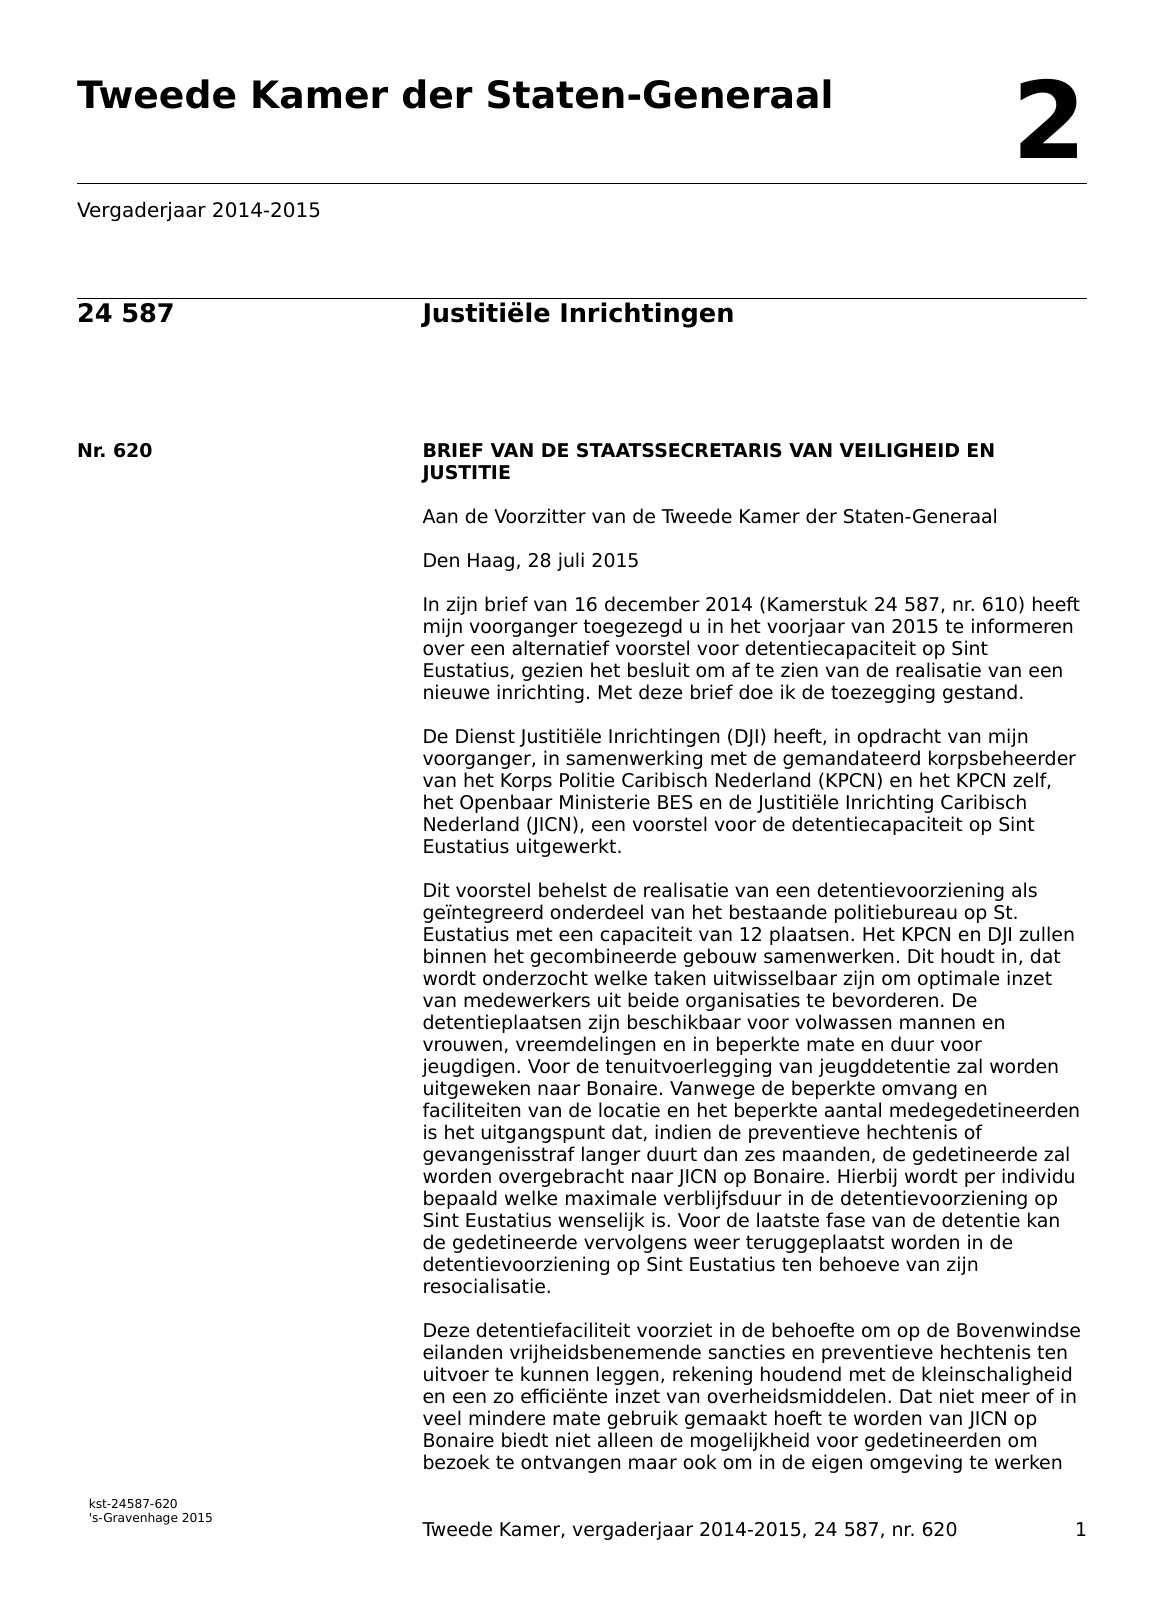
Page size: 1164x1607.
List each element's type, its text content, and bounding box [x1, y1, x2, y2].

subtitle Nr. 620 BRIEF VAN DE STAATSSECRETARIS VAN VEILIGHEID EN JUSTITIE [77, 440, 1087, 484]
text Aan de Voorzitter van de Tweede Kamer der Staten-Generaal [422, 506, 1087, 528]
text De Dienst Justitiële Inrichtingen (DJI) heeft, in opdracht van mijn voorganger, in samenwerking met de gemandateerd korpsbeheerder van het Korps Politie Caribisch Nederland (KPCN) en het KPCN zelf, het Openbaar Ministerie BES en de Justitiële Inrichting Caribisch Nederland (JICN), een voorstel voor de detentiecapaciteit op Sint Eustatius uitgewerkt. [422, 726, 1087, 858]
text Den Haag, 28 juli 2015 [422, 550, 1087, 572]
table_header Tweede Kamer der Staten-Generaal [77, 59, 886, 183]
subtitle 24 587 Justitiële Inrichtingen [77, 299, 1087, 329]
text Dit voorstel behelst de realisatie van een detentievoorziening als geïntegreerd onderdeel van het bestaande politiebureau op St. Eustatius met een capaciteit van 12 plaatsen. Het KPCN en DJI zullen binnen het gecombineerde gebouw samenwerken. Dit houdt in, dat wordt onderzocht welke taken uitwisselbaar zijn om optimale inzet van medewerkers uit beide organisaties te bevorderen. De detentieplaatsen zijn beschikbaar voor volwassen mannen en vrouwen, vreemdelingen en in beperkte mate en duur voor jeugdigen. Voor de tenuitvoerlegging van jeugddetentie zal worden uitgeweken naar Bonaire. Vanwege de beperkte omvang en faciliteiten van de locatie en het beperkte aantal medegedetineerden is het uitgangspunt dat, indien de preventieve hechtenis of gevangenisstraf langer duurt dan zes maanden, de gedetineerde zal worden overgebracht naar JICN op Bonaire. Hierbij wordt per individu bepaald welke maximale verblijfsduur in de detentievoorziening op Sint Eustatius wenselijk is. Voor de laatste fase van de detentie kan de gedetineerde vervolgens weer teruggeplaatst worden in de detentievoorziening op Sint Eustatius ten behoeve van zijn resocialisatie. [422, 880, 1087, 1298]
text Deze detentiefaciliteit voorziet in de behoefte om op de Bovenwindse eilanden vrijheidsbenemende sancties en preventieve hechtenis ten uitvoer te kunnen leggen, rekening houdend met de kleinschaligheid en een zo efficiënte inzet van overheidsmiddelen. Dat niet meer of in veel mindere mate gebruik gemaakt hoeft te worden van JICN op Bonaire biedt niet alleen de mogelijkheid voor gedetineerden om bezoek te ontvangen maar ook om in de eigen omgeving te werken [422, 1320, 1087, 1474]
table_header 2 [886, 59, 1087, 183]
text kst-24587-620 [88, 1497, 323, 1511]
text 's-Gravenhage 2015 [88, 1511, 323, 1525]
text In zijn brief van 16 december 2014 (Kamerstuk 24 587, nr. 610) heeft mijn voorganger toegezegd u in het voorjaar van 2015 te informeren over een alternatief voorstel voor detentiecapaciteit op Sint Eustatius, gezien het besluit om af te zien van de realisatie van een nieuwe inrichting. Met deze brief doe ik de toezegging gestand. [422, 594, 1087, 704]
table_cell Vergaderjaar 2014-2015 [77, 184, 1087, 298]
